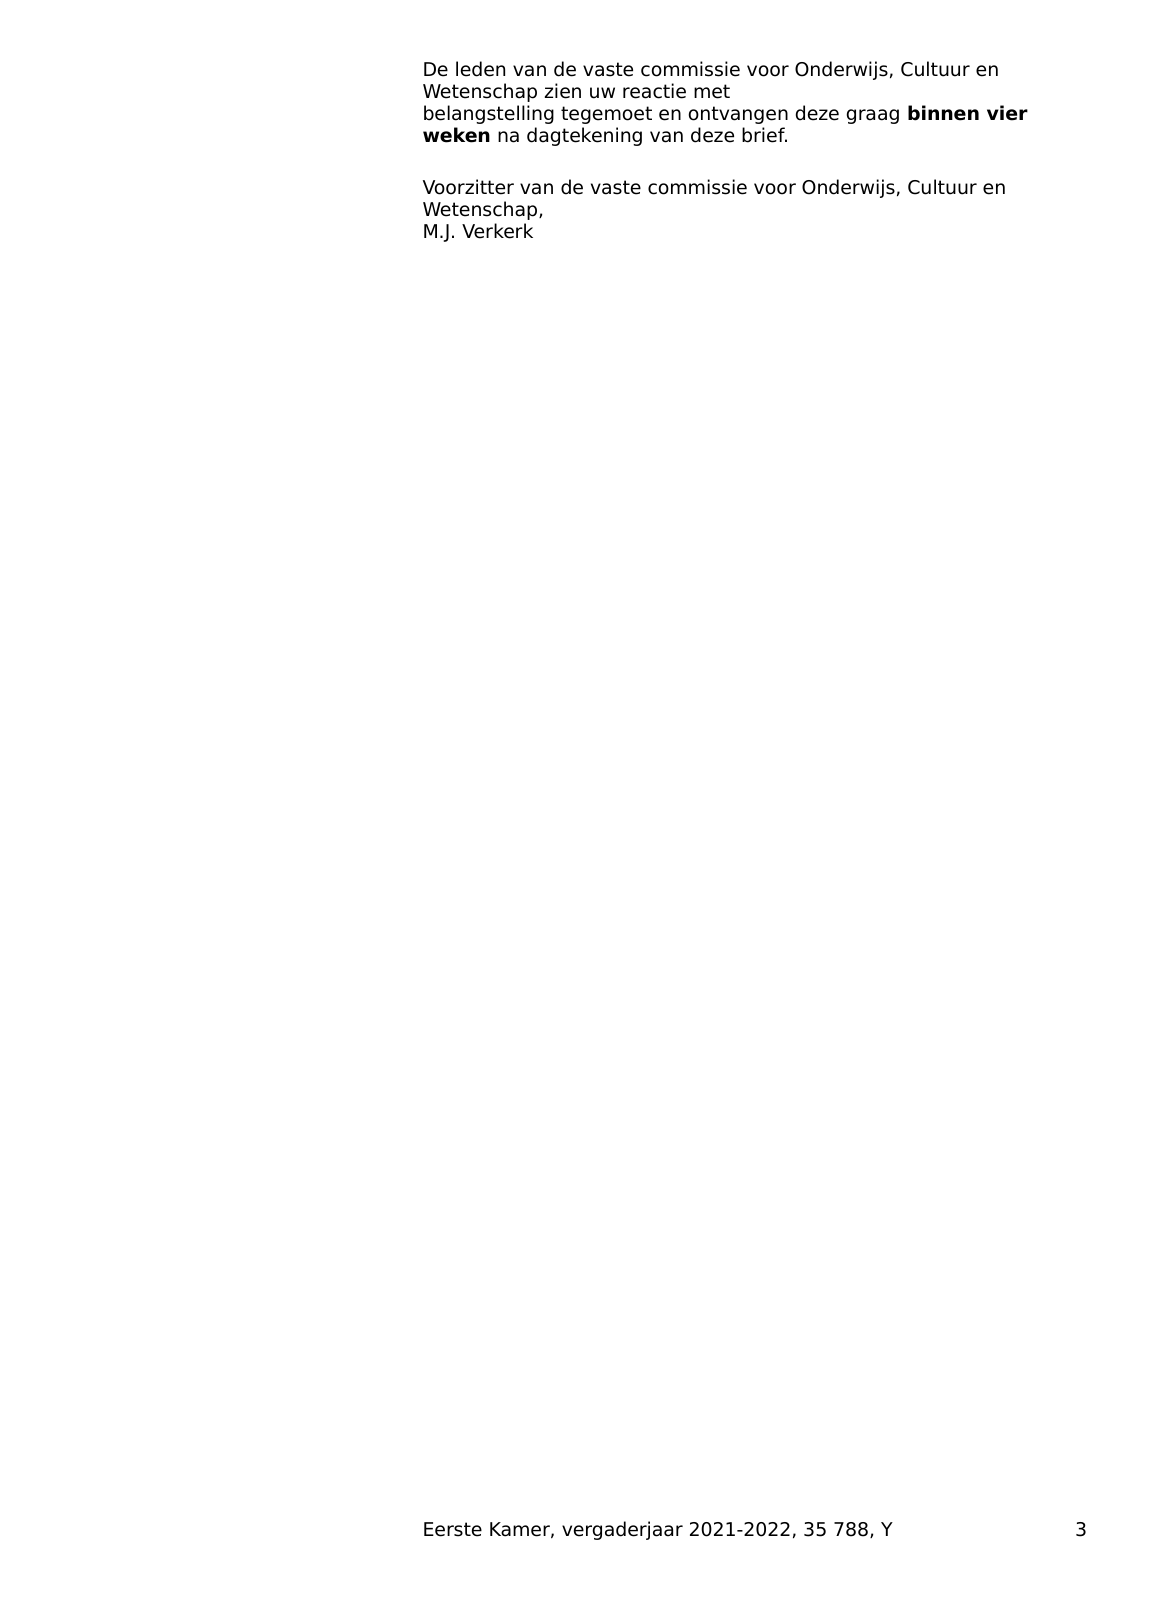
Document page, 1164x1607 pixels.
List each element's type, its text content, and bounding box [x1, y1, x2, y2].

text Voorzitter van de vaste commissie voor Onderwijs, Cultuur en Wetenschap, M.J. Verkerk [422, 177, 1087, 243]
text De leden van de vaste commissie voor Onderwijs, Cultuur en Wetenschap zien uw reactie met [422, 59, 1087, 103]
text belangstelling tegemoet en ontvangen deze graag binnen vier weken na dagtekening van deze brief. [422, 103, 1087, 147]
